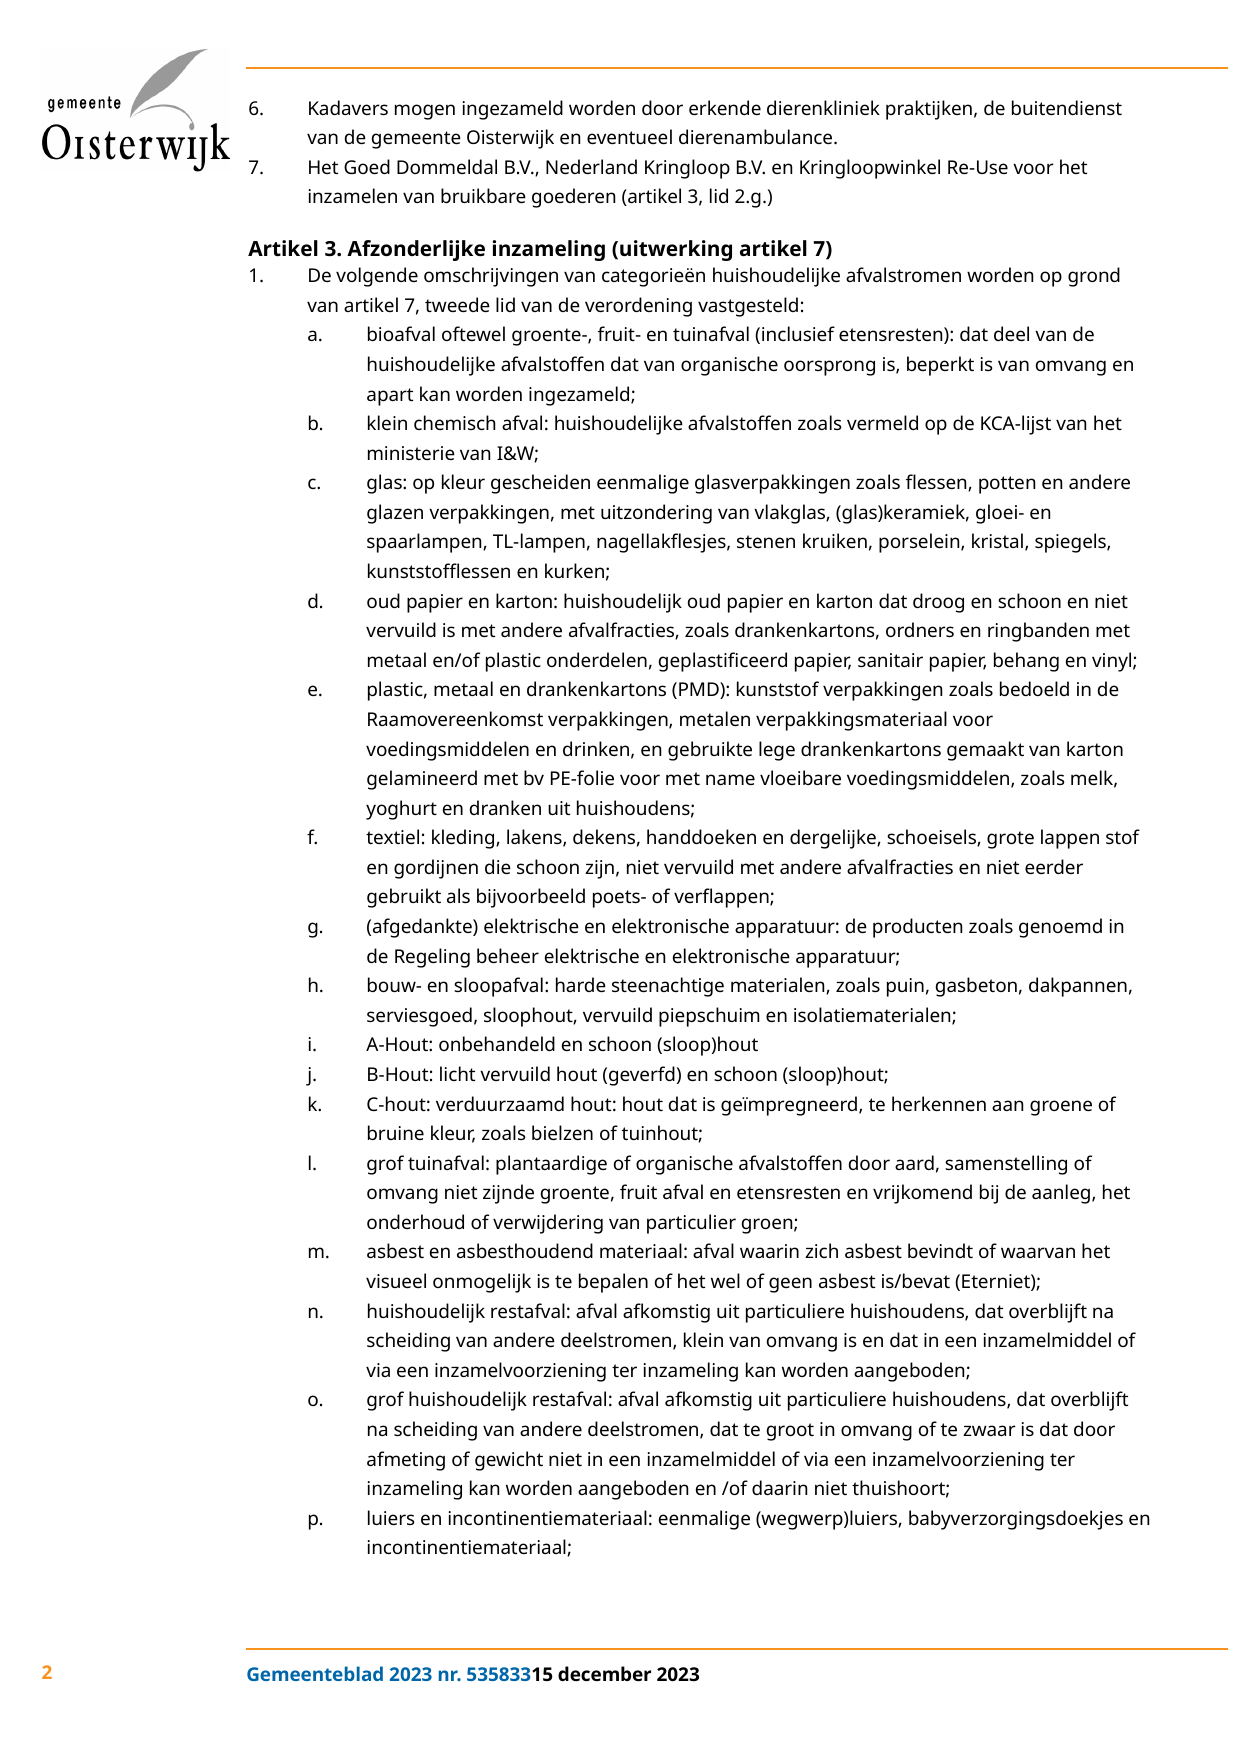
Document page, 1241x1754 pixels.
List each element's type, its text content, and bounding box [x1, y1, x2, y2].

list textiel: kleding, lakens, dekens, handdoeken en dergelijke, schoeisels, grote lappen stof en gordijnen die schoon zijn, niet vervuild met andere afvalfracties en niet eerder gebruikt als bijvoorbeeld poets- of verflappen; [307, 824, 1152, 909]
list grof huishoudelijk restafval: afval afkomstig uit particuliere huishoudens, dat overblijft na scheiding van andere deelstromen, dat te groot in omvang of te zwaar is dat door afmeting of gewicht niet in een inzamelmiddel of via een inzamelvoorziening ter inzameling kan worden aangeboden en /of daarin niet thuishoort; [307, 1387, 1152, 1501]
list B-Hout: licht vervuild hout (geverfd) en schoon (sloop)hout; [307, 1061, 1152, 1087]
list plastic, metaal en drankenkartons (PMD): kunststof verpakkingen zoals bedoeld in de Raamovereenkomst verpakkingen, metalen verpakkingsmateriaal voor voedingsmiddelen en drinken, en gebruikte lege drankenkartons gemaakt van karton gelamineerd met bv PE-folie voor met name vloeibare voedingsmiddelen, zoals melk, yoghurt en dranken uit huishoudens; [307, 677, 1152, 821]
list bioafval oftewel groente-, fruit- en tuinafval (inclusief etensresten): dat deel van de huishoudelijke afvalstoffen dat van organische oorsprong is, beperkt is van omvang en apart kan worden ingezameld; [307, 322, 1152, 406]
list glas: op kleur gescheiden eenmalige glasverpakkingen zoals flessen, potten en andere glazen verpakkingen, met uitzondering van vlakglas, (glas)keramiek, gloei- en spaarlampen, TL-lampen, nagellakflesjes, stenen kruiken, porselein, kristal, spiegels, kunststofflessen en kurken; [307, 469, 1152, 584]
list oud papier en karton: huishoudelijk oud papier en karton dat droog en schoon en niet vervuild is met andere afvalfracties, zoals drankenkartons, ordners en ringbanden met metaal en/of plastic onderdelen, geplastificeerd papier, sanitair papier, behang en vinyl; [307, 588, 1152, 673]
list C-hout: verduurzaamd hout: hout dat is geïmpregneerd, te herkennen aan groene of bruine kleur, zoals bielzen of tuinhout; [307, 1091, 1152, 1146]
list grof tuinafval: plantaardige of organische afvalstoffen door aard, samenstelling of omvang niet zijnde groente, fruit afval en etensresten en vrijkomend bij de aanleg, het onderhoud of verwijdering van particulier groen; [307, 1150, 1152, 1235]
picture [41, 47, 231, 172]
list Het Goed Dommeldal B.V., Nederland Kringloop B.V. en Kringloopwinkel Re-Use voor het inzamelen van bruikbare goederen (artikel 3, lid 2.g.) [248, 154, 1152, 209]
list De volgende omschrijvingen van categorieën huishoudelijke afvalstromen worden op grond van artikel 7, tweede lid van de verordening vastgesteld: [248, 262, 1152, 318]
text Artikel 3. Afzonderlijke inzameling (uitwerking artikel 7) [248, 234, 1152, 262]
list luiers en incontinentiemateriaal: eenmalige (wegwerp)luiers, babyverzorgingsdoekjes en incontinentiemateriaal; [307, 1505, 1152, 1560]
list A-Hout: onbehandeld en schoon (sloop)hout [307, 1032, 1152, 1057]
list (afgedankte) elektrische en elektronische apparatuur: de producten zoals genoemd in de Regeling beheer elektrische en elektronische apparatuur; [307, 913, 1152, 968]
list klein chemisch afval: huishoudelijke afvalstoffen zoals vermeld op de KCA-lijst van het ministerie van I&W; [307, 410, 1152, 466]
list bouw- en sloopafval: harde steenachtige materialen, zoals puin, gasbeton, dakpannen, serviesgoed, sloophout, vervuild piepschuim en isolatiematerialen; [307, 972, 1152, 1028]
list Kadavers mogen ingezameld worden door erkende dierenkliniek praktijken, de buitendienst van de gemeente Oisterwijk en eventueel dierenambulance. [248, 95, 1152, 150]
list asbest en asbesthoudend materiaal: afval waarin zich asbest bevindt of waarvan het visueel onmogelijk is te bepalen of het wel of geen asbest is/bevat (Eterniet); [307, 1239, 1152, 1294]
list huishoudelijk restafval: afval afkomstig uit particuliere huishoudens, dat overblijft na scheiding van andere deelstromen, klein van omvang is en dat in een inzamelmiddel of via een inzamelvoorziening ter inzameling kan worden aangeboden; [307, 1298, 1152, 1383]
